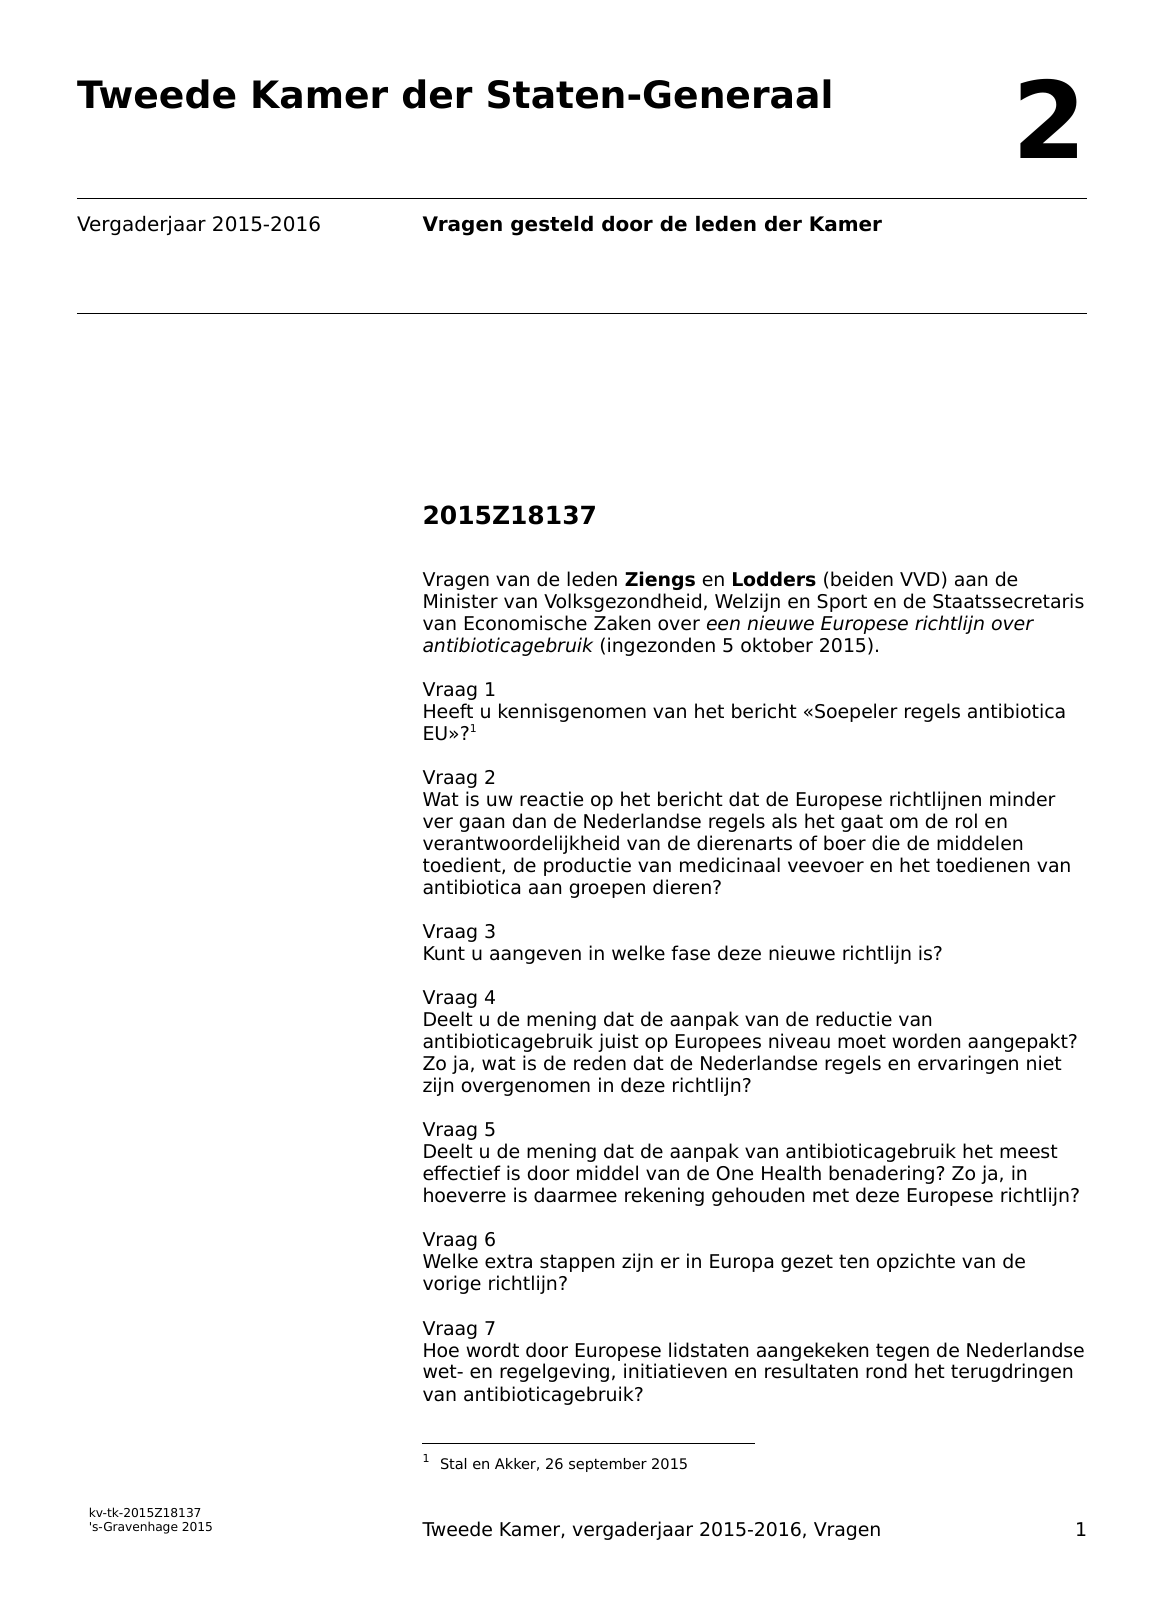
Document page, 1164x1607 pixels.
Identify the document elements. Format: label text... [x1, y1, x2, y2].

text Heeft u kennisgenomen van het bericht «Soepeler regels antibiotica EU»? [422, 701, 1087, 745]
text 2015Z18137 [422, 501, 1087, 531]
text Stal en Akker, 26 september 2015 [422, 1452, 1087, 1474]
text Vragen van de leden Ziengs en Lodders (beiden VVD) aan de Minister van Volksgezondheid, Welzijn en Sport en de Staatssecretaris van Economische Zaken over een nieuwe Europese richtlijn over antibioticagebruik (ingezonden 5 oktober 2015). [422, 569, 1087, 657]
text Vraag 3 [422, 921, 1087, 943]
table_cell Vergaderjaar 2015-2016 [77, 199, 422, 313]
text Vraag 4 [422, 987, 1087, 1009]
text 's-Gravenhage 2015 [88, 1520, 323, 1534]
text Deelt u de mening dat de aanpak van de reductie van antibioticagebruik juist op Europees niveau moet worden aangepakt? Zo ja, wat is de reden dat de Nederlandse regels en ervaringen niet zijn overgenomen in deze richtlijn? [422, 1009, 1087, 1097]
text Hoe wordt door Europese lidstaten aangekeken tegen de Nederlandse wet- en regelgeving, initiatieven en resultaten rond het terugdringen van antibioticagebruik? [422, 1339, 1087, 1405]
text Vraag 5 [422, 1119, 1087, 1141]
text Vraag 2 [422, 767, 1087, 789]
table_header Tweede Kamer der Staten-Generaal [77, 59, 886, 198]
text Wat is uw reactie op het bericht dat de Europese richtlijnen minder ver gaan dan de Nederlandse regels als het gaat om de rol en verantwoordelijkheid van de dierenarts of boer die de middelen toedient, de productie van medicinaal veevoer en het toedienen van antibiotica aan groepen dieren? [422, 789, 1087, 899]
table_cell Vragen gesteld door de leden der Kamer [422, 199, 1087, 313]
text kv-tk-2015Z18137 [88, 1506, 323, 1520]
text Vraag 6 [422, 1229, 1087, 1251]
text Deelt u de mening dat de aanpak van antibioticagebruik het meest effectief is door middel van de One Health benadering? Zo ja, in hoeverre is daarmee rekening gehouden met deze Europese richtlijn? [422, 1141, 1087, 1207]
table_header 2 [886, 59, 1087, 198]
text Vraag 7 [422, 1317, 1087, 1339]
text Vraag 1 [422, 679, 1087, 701]
text Kunt u aangeven in welke fase deze nieuwe richtlijn is? [422, 943, 1087, 965]
text Welke extra stappen zijn er in Europa gezet ten opzichte van de vorige richtlijn? [422, 1251, 1087, 1295]
